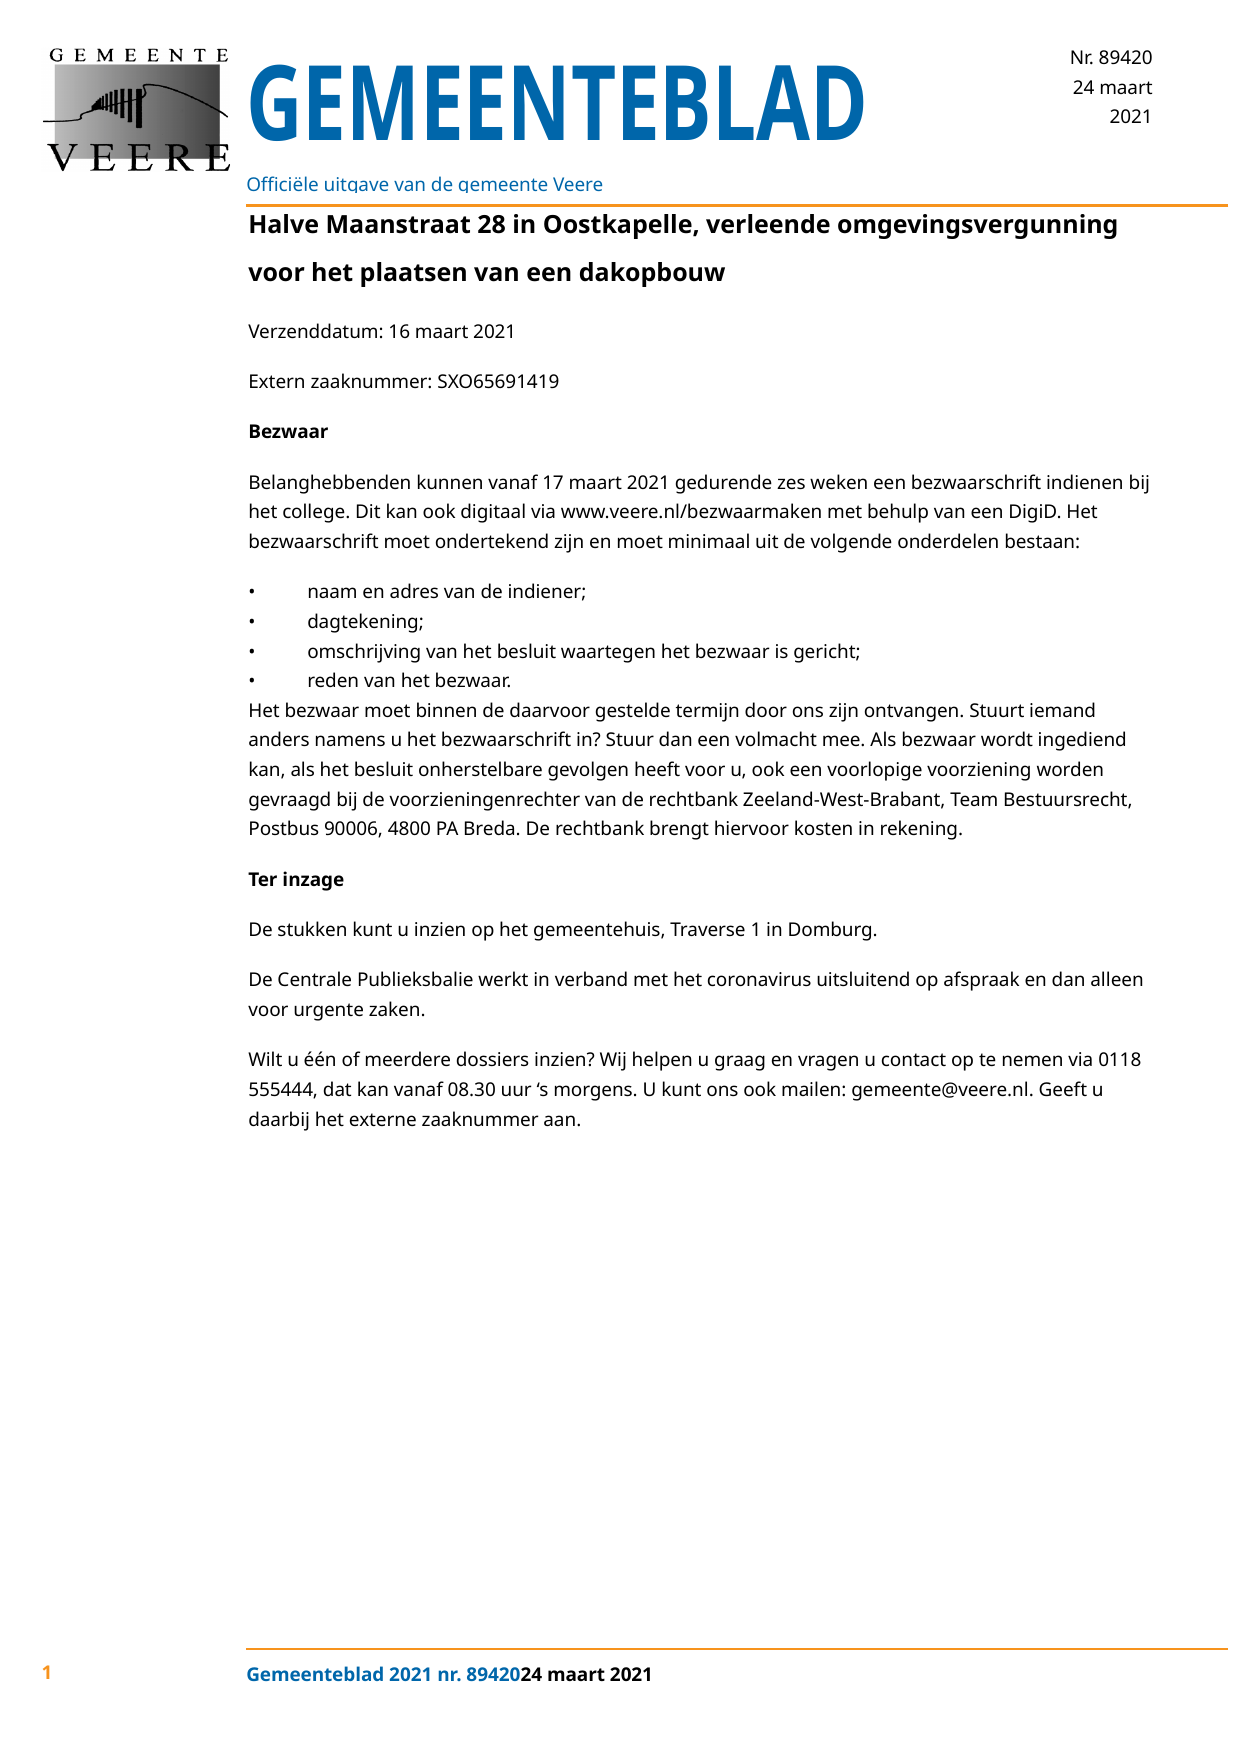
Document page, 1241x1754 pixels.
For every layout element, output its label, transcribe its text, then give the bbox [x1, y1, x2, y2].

text Het bezwaar moet binnen de daarvoor gestelde termijn door ons zijn ontvangen. Stuurt iemand anders namens u het bezwaarschrift in? Stuur dan een volmacht mee. Als bezwaar wordt ingediend kan, als het besluit onherstelbare gevolgen heeft voor u, ook een voorlopige voorziening worden gevraagd bij de voorzieningenrechter van de rechtbank Zeeland-West-Brabant, Team Bestuursrecht, Postbus 90006, 4800 PA Breda. De rechtbank brengt hiervoor kosten in rekening. [248, 697, 1152, 841]
text Halve Maanstraat 28 in Oostkapelle, verleende omgevingsvergunning voor het plaatsen van een dakopbouw [248, 207, 1152, 288]
text Extern zaaknummer: SXO65691419 [248, 368, 1152, 394]
list dagtekening; [248, 608, 1152, 634]
list reden van het bezwaar. [248, 667, 1152, 693]
list omschrijving van het besluit waartegen het bezwaar is gericht; [248, 638, 1152, 664]
text Bezwaar [248, 419, 1152, 444]
text Belanghebbenden kunnen vanaf 17 maart 2021 gedurende zes weken een bezwaarschrift indienen bij het college. Dit kan ook digitaal via www.veere.nl/bezwaarmaken met behulp van een DigiD. Het bezwaarschrift moet ondertekend zijn en moet minimaal uit de volgende onderdelen bestaan: [248, 469, 1152, 554]
text Ter inzage [248, 866, 1152, 892]
picture [41, 47, 231, 172]
text De stukken kunt u inzien op het gemeentehuis, Traverse 1 in Domburg. [248, 916, 1152, 942]
text De Centrale Publieksbalie werkt in verband met het coronavirus uitsluitend op afspraak en dan alleen voor urgente zaken. [248, 967, 1152, 1022]
list naam en adres van de indiener; [248, 579, 1152, 604]
text Wilt u één of meerdere dossiers inzien? Wij helpen u graag en vragen u contact op te nemen via 0118 555444, dat kan vanaf 08.30 uur ‘s morgens. U kunt ons ook mailen: gemeente@veere.nl. Geeft u daarbij het externe zaaknummer aan. [248, 1047, 1152, 1132]
text Verzenddatum: 16 maart 2021 [248, 318, 1152, 344]
